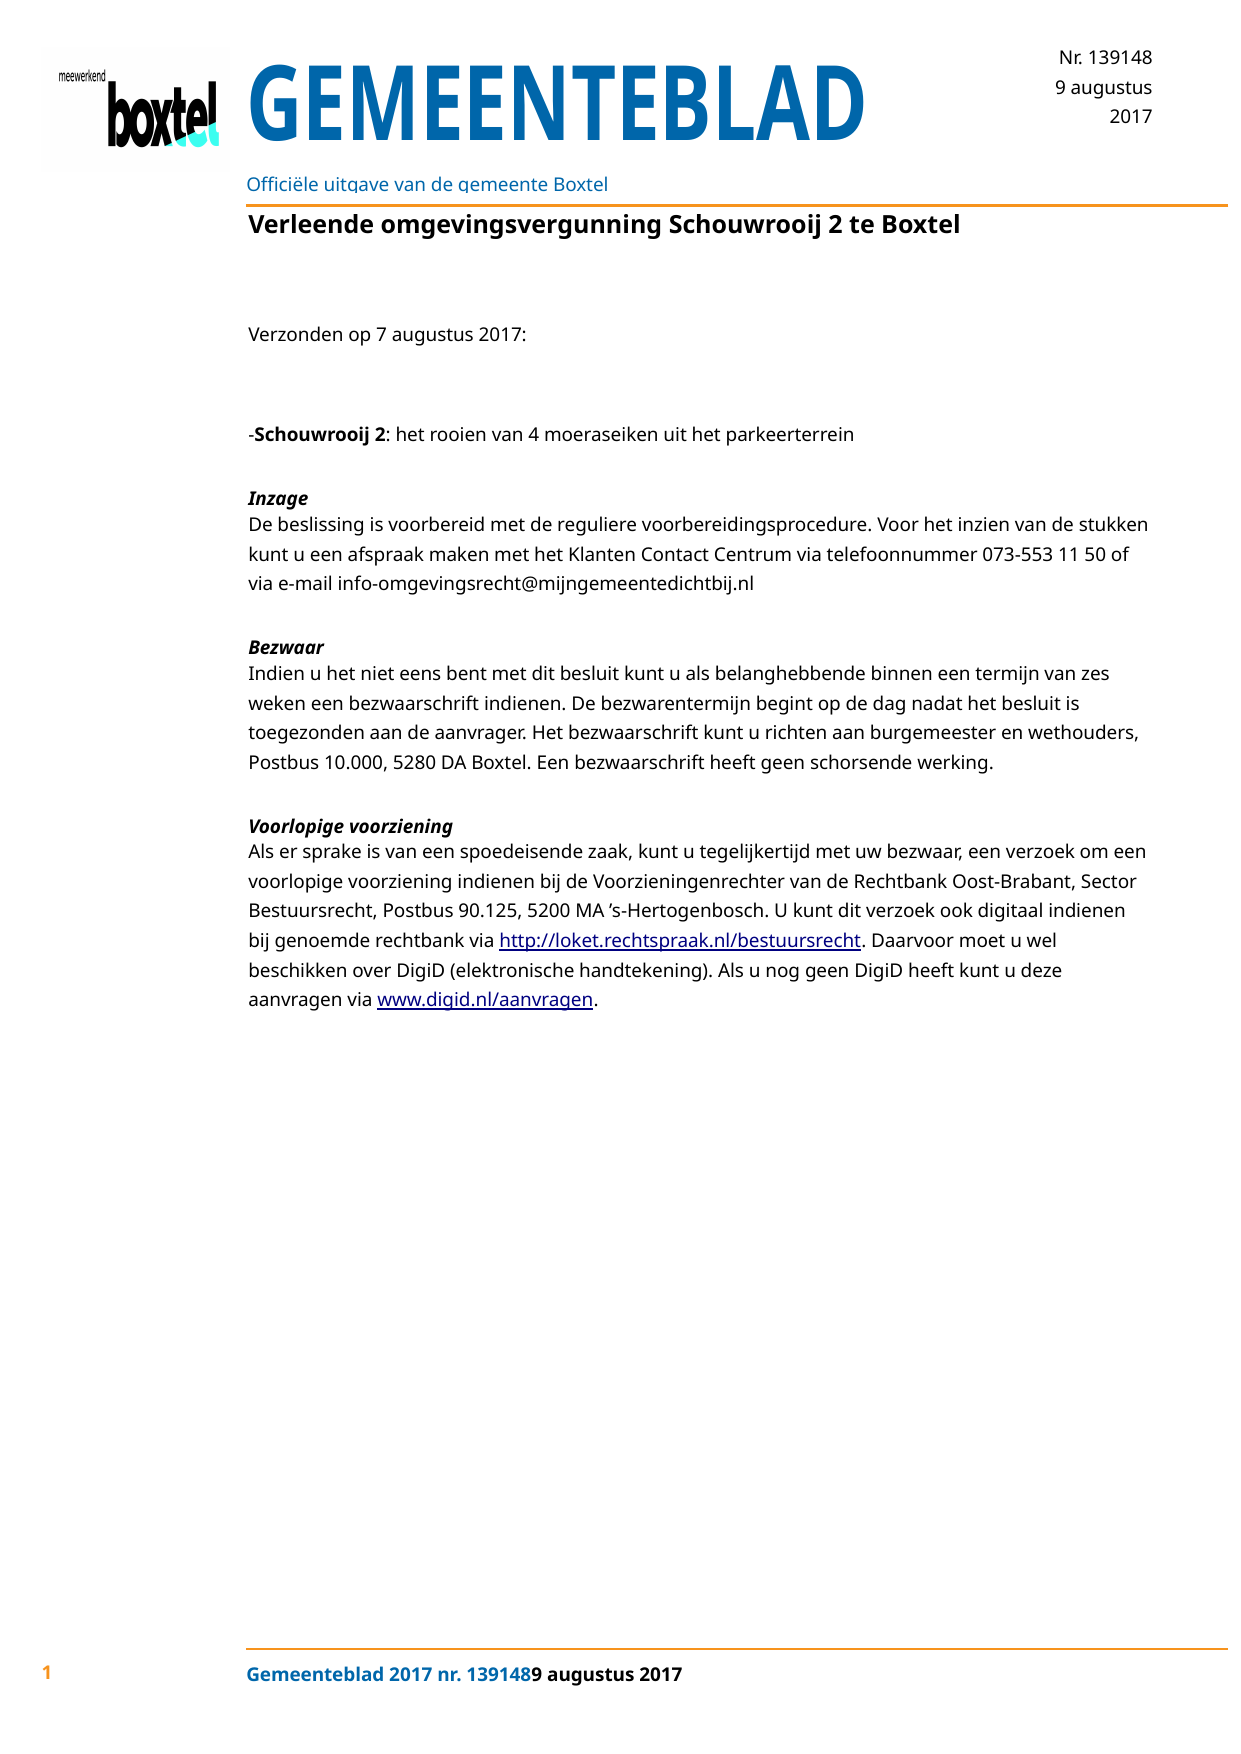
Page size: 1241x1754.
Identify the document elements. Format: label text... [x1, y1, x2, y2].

text Inzage [248, 486, 1152, 511]
text Als er sprake is van een spoedeisende zaak, kunt u tegelijkertijd met uw bezwaar, een verzoek om een voorlopige voorziening indienen bij de Voorzieningenrechter van de Rechtbank Oost-Brabant, Sector Bestuursrecht, Postbus 90.125, 5200 MA ’s-Hertogenbosch. U kunt dit verzoek ook digitaal indienen bij genoemde rechtbank via http://loket.rechtspraak.nl/bestuursrecht. Daarvoor moet u wel beschikken over DigiD (elektronische handtekening). Als u nog geen DigiD heeft kunt u deze aanvragen via www.digid.nl/aanvragen. [248, 838, 1152, 1012]
text Verzonden op 7 augustus 2017: [248, 321, 1152, 346]
text De beslissing is voorbereid met de reguliere voorbereidingsprocedure. Voor het inzien van de stukken kunt u een afspraak maken met het Klanten Contact Centrum via telefoonnummer 073-553 11 50 of via e-mail info-omgevingsrecht@mijngemeentedichtbij.nl [248, 511, 1152, 596]
text Bezwaar [248, 634, 1152, 660]
text Indien u het niet eens bent met dit besluit kunt u als belanghebbende binnen een termijn van zes weken een bezwaarschrift indienen. De bezwarentermijn begint op de dag nadat het besluit is toegezonden aan de aanvrager. Het bezwaarschrift kunt u richten aan burgemeester en wethouders, Postbus 10.000, 5280 DA Boxtel. Een bezwaarschrift heeft geen schorsende werking. [248, 660, 1152, 774]
text Voorlopige voorziening [248, 813, 1152, 838]
picture [41, 47, 231, 172]
text Verleende omgevingsvergunning Schouwrooij 2 te Boxtel [248, 207, 1152, 241]
text -Schouwrooij 2: het rooien van 4 moeraseiken uit het parkeerterrein [248, 422, 1152, 447]
